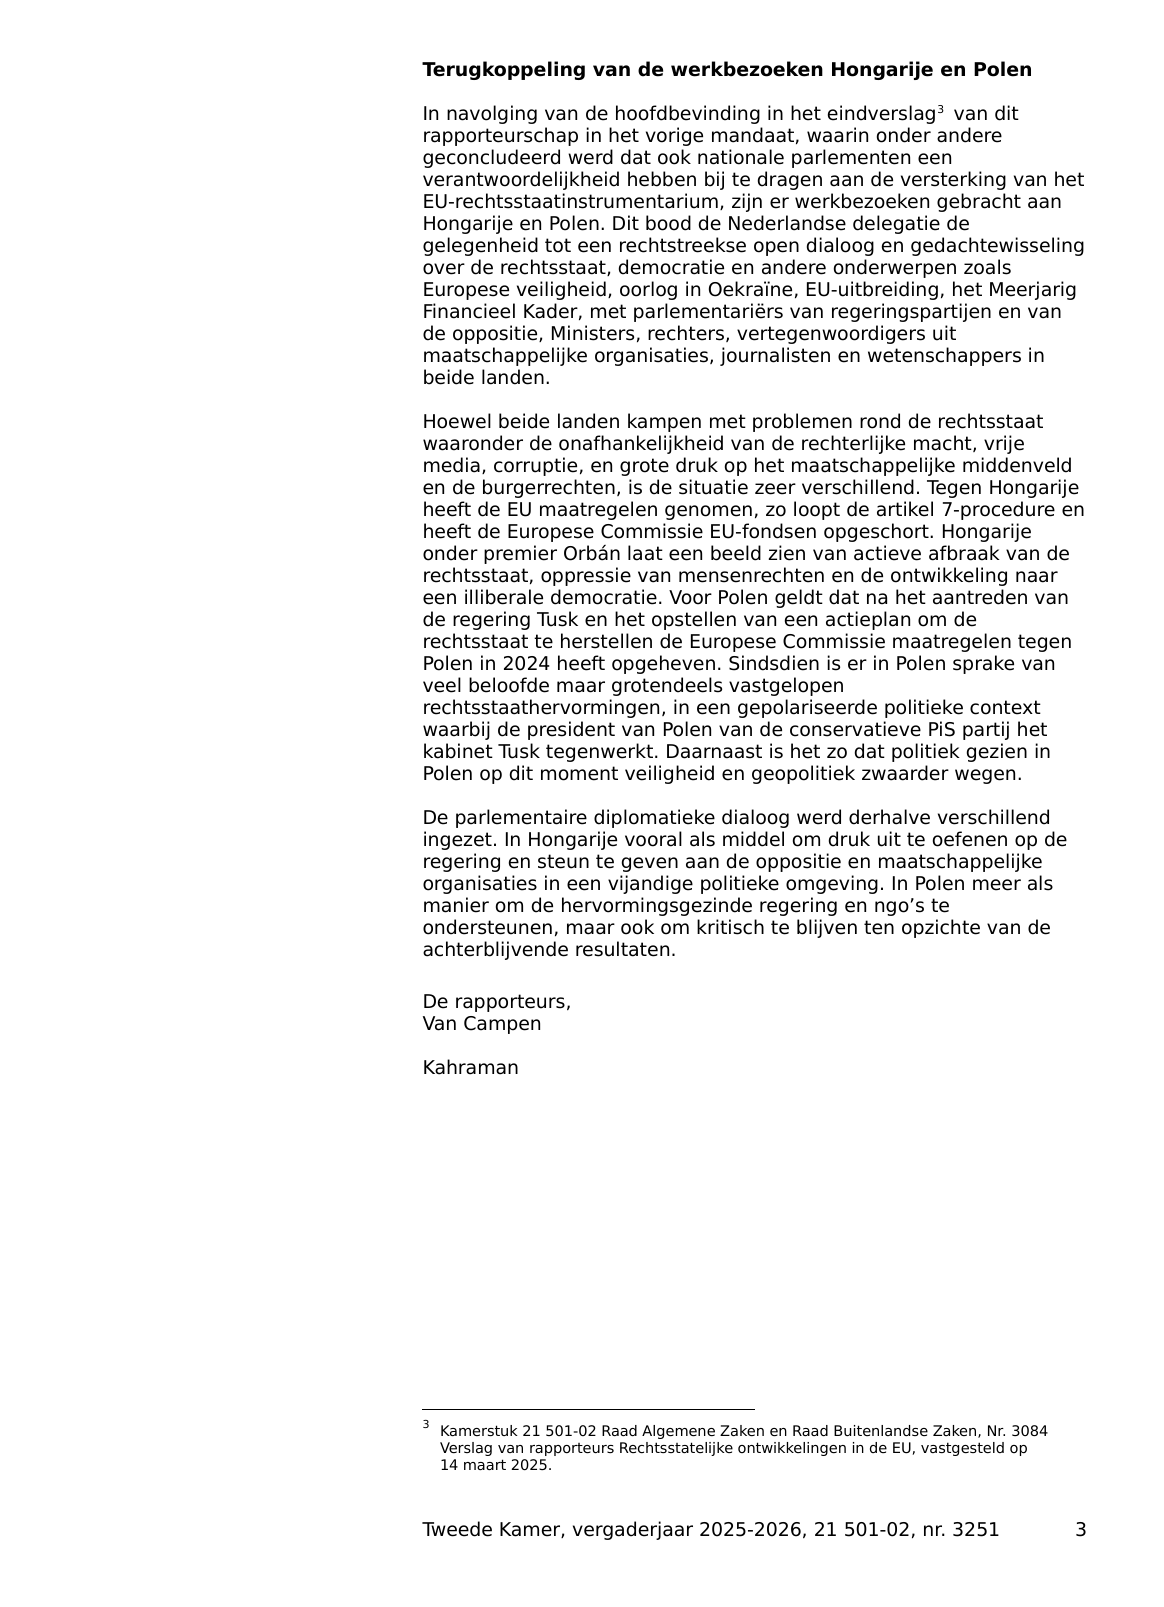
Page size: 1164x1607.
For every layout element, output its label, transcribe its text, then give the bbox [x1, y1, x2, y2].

text Kamerstuk 21 501-02 Raad Algemene Zaken en Raad Buitenlandse Zaken, Nr. 3084 Verslag van rapporteurs Rechtsstatelijke ontwikkelingen in de EU, vastgesteld op 14 maart 2025. [422, 1418, 1087, 1474]
text Hoewel beide landen kampen met problemen rond de rechtsstaat waaronder de onafhankelijkheid van de rechterlijke macht, vrije media, corruptie, en grote druk op het maatschappelijke middenveld en de burgerrechten, is de situatie zeer verschillend. Tegen Hongarije heeft de EU maatregelen genomen, zo loopt de artikel 7-procedure en heeft de Europese Commissie EU-fondsen opgeschort. Hongarije onder premier Orbán laat een beeld zien van actieve afbraak van de rechtsstaat, oppressie van mensenrechten en de ontwikkeling naar een illiberale democratie. Voor Polen geldt dat na het aantreden van de regering Tusk en het opstellen van een actieplan om de rechtsstaat te herstellen de Europese Commissie maatregelen tegen Polen in 2024 heeft opgeheven. Sindsdien is er in Polen sprake van veel beloofde maar grotendeels vastgelopen rechtsstaathervormingen, in een gepolariseerde politieke context waarbij de president van Polen van de conservatieve PiS partij het kabinet Tusk tegenwerkt. Daarnaast is het zo dat politiek gezien in Polen op dit moment veiligheid en geopolitiek zwaarder wegen. [422, 411, 1087, 785]
text De parlementaire diplomatieke dialoog werd derhalve verschillend ingezet. In Hongarije vooral als middel om druk uit te oefenen op de regering en steun te geven aan de oppositie en maatschappelijke organisaties in een vijandige politieke omgeving. In Polen meer als manier om de hervormingsgezinde regering en ngo’s te ondersteunen, maar ook om kritisch te blijven ten opzichte van de achterblijvende resultaten. [422, 807, 1087, 961]
text In navolging van de hoofdbevinding in het eindverslag van dit rapporteurschap in het vorige mandaat, waarin onder andere geconcludeerd werd dat ook nationale parlementen een verantwoordelijkheid hebben bij te dragen aan de versterking van het EU-rechtsstaatinstrumentarium, zijn er werkbezoeken gebracht aan Hongarije en Polen. Dit bood de Nederlandse delegatie de gelegenheid tot een rechtstreekse open dialoog en gedachtewisseling over de rechtsstaat, democratie en andere onderwerpen zoals Europese veiligheid, oorlog in Oekraïne, EU-uitbreiding, het Meerjarig Financieel Kader, met parlementariërs van regeringspartijen en van de oppositie, Ministers, rechters, vertegenwoordigers uit maatschappelijke organisaties, journalisten en wetenschappers in beide landen. [422, 103, 1087, 389]
subtitle Terugkoppeling van de werkbezoeken Hongarije en Polen [422, 59, 1087, 81]
text De rapporteurs, Van Campen Kahraman [422, 991, 1087, 1079]
